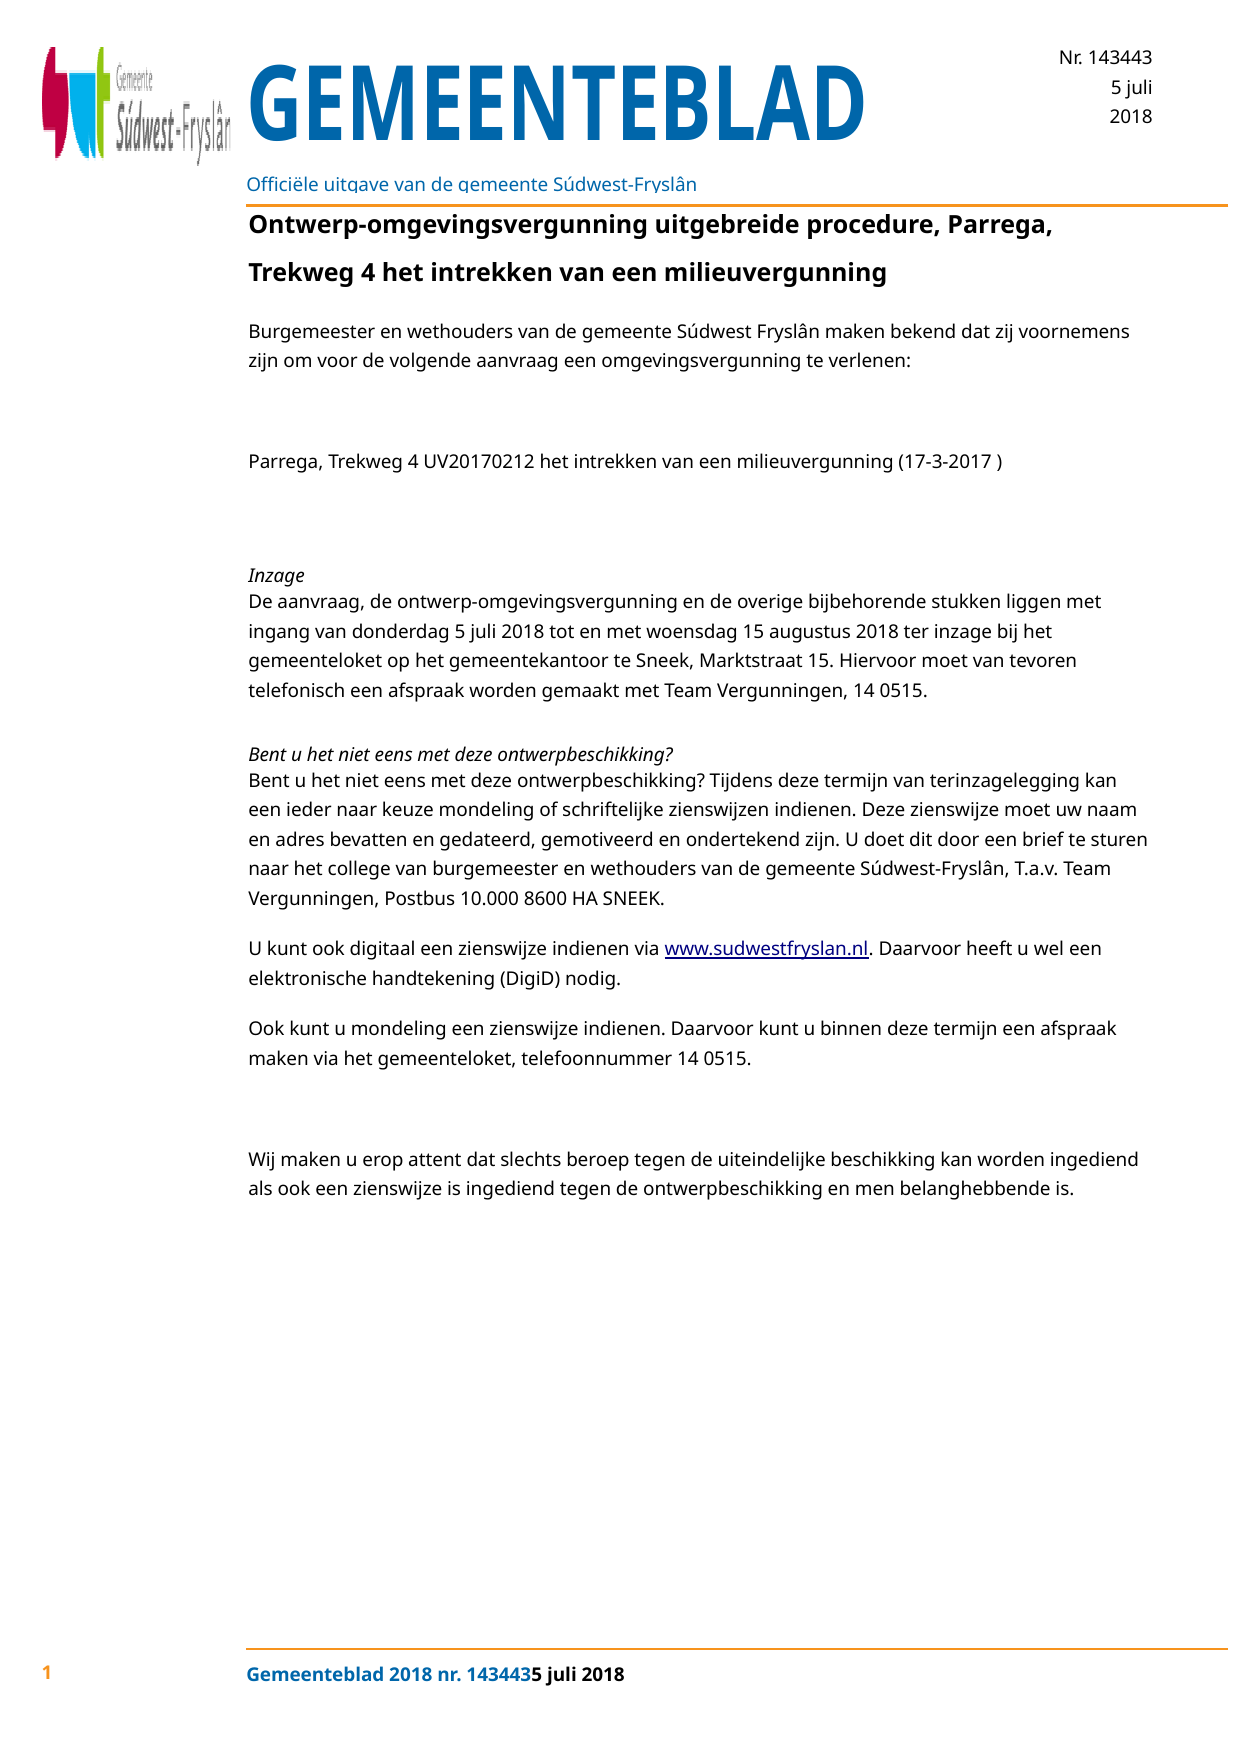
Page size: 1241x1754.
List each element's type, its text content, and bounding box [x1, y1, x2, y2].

text Parrega, Trekweg 4 UV20170212 het intrekken van een milieuvergunning (17-3-2017 ) [248, 448, 1152, 474]
text U kunt ook digitaal een zienswijze indienen via www.sudwestfryslan.nl. Daarvoor heeft u wel een elektronische handtekening (DigiD) nodig. [248, 936, 1152, 991]
text Bent u het niet eens met deze ontwerpbeschikking? Tijdens deze termijn van terinzagelegging kan een ieder naar keuze mondeling of schriftelijke zienswijzen indienen. Deze zienswijze moet uw naam en adres bevatten en gedateerd, gemotiveerd en ondertekend zijn. U doet dit door een brief te sturen naar het college van burgemeester en wethouders van de gemeente Súdwest-Fryslân, T.a.v. Team Vergunningen, Postbus 10.000 8600 HA SNEEK. [248, 767, 1152, 911]
picture [41, 47, 231, 172]
text Bent u het niet eens met deze ontwerpbeschikking? [248, 741, 1152, 767]
text Ontwerp-omgevingsvergunning uitgebreide procedure, Parrega, Trekweg 4 het intrekken van een milieuvergunning [248, 207, 1152, 288]
text Ook kunt u mondeling een zienswijze indienen. Daarvoor kunt u binnen deze termijn een afspraak maken via het gemeenteloket, telefoonnummer 14 0515. [248, 1016, 1152, 1071]
text Wij maken u erop attent dat slechts beroep tegen de uiteindelijke beschikking kan worden ingediend als ook een zienswijze is ingediend tegen de ontwerpbeschikking en men belanghebbende is. [248, 1146, 1152, 1201]
text Inzage [248, 563, 1152, 588]
text De aanvraag, de ontwerp-omgevingsvergunning en de overige bijbehorende stukken liggen met ingang van donderdag 5 juli 2018 tot en met woensdag 15 augustus 2018 ter inzage bij het gemeenteloket op het gemeentekantoor te Sneek, Marktstraat 15. Hiervoor moet van tevoren telefonisch een afspraak worden gemaakt met Team Vergunningen, 14 0515. [248, 588, 1152, 703]
text Burgemeester en wethouders van de gemeente Súdwest Fryslân maken bekend dat zij voornemens zijn om voor de volgende aanvraag een omgevingsvergunning te verlenen: [248, 318, 1152, 373]
